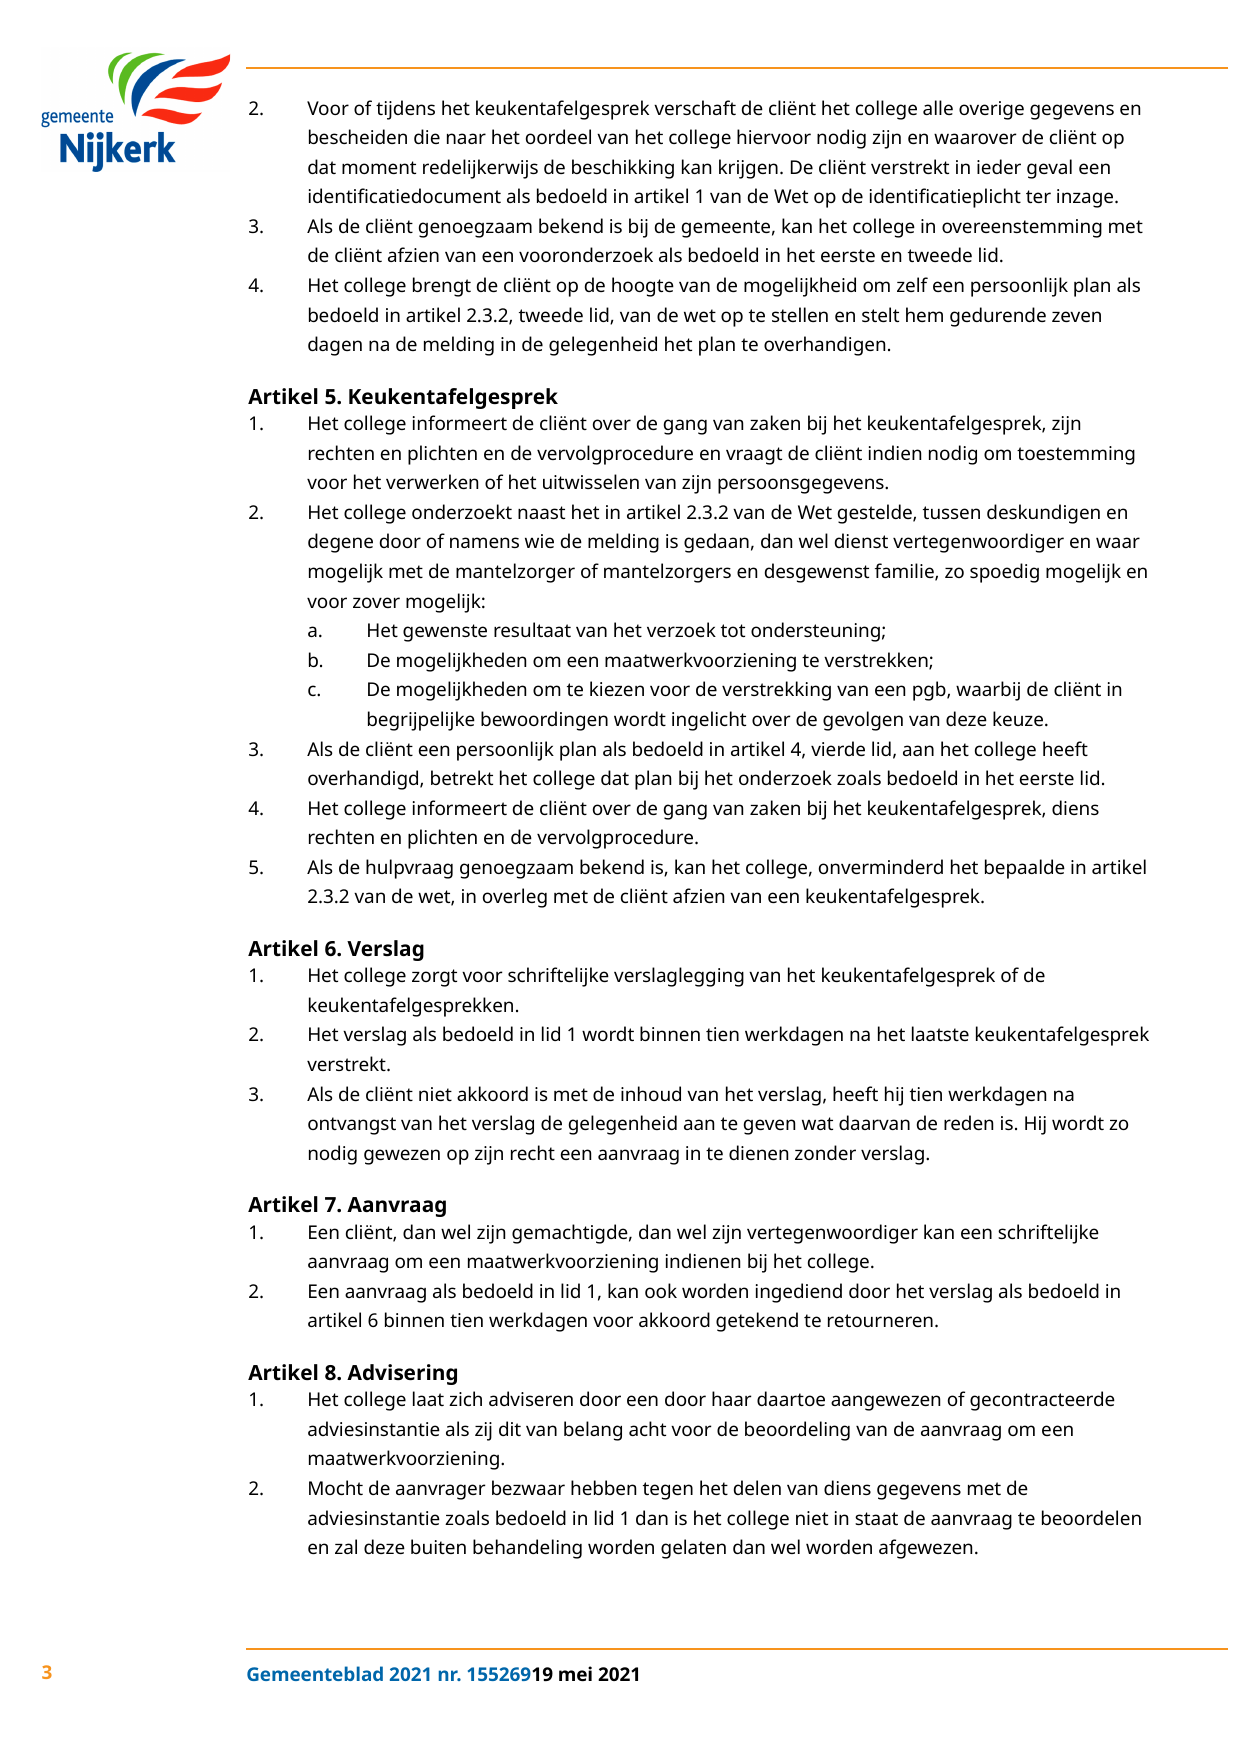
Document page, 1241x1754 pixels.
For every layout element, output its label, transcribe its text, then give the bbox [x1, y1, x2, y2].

list Het college laat zich adviseren door een door haar daartoe aangewezen of gecontracteerde adviesinstantie als zij dit van belang acht voor de beoordeling van de aanvraag om een maatwerkvoorziening. [248, 1386, 1152, 1471]
text Artikel 8. Advisering [248, 1358, 1152, 1386]
list Het college brengt de cliënt op de hoogte van de mogelijkheid om zelf een persoonlijk plan als bedoeld in artikel 2.3.2, tweede lid, van de wet op te stellen en stelt hem gedurende zeven dagen na de melding in de gelegenheid het plan te overhandigen. [248, 272, 1152, 357]
list Het college onderzoekt naast het in artikel 2.3.2 van de Wet gestelde, tussen deskundigen en degene door of namens wie de melding is gedaan, dan wel dienst vertegenwoordiger en waar mogelijk met de mantelzorger of mantelzorgers en desgewenst familie, zo spoedig mogelijk en voor zover mogelijk: [248, 499, 1152, 613]
list Het college informeert de cliënt over de gang van zaken bij het keukentafelgesprek, diens rechten en plichten en de vervolgprocedure. [248, 795, 1152, 850]
picture [41, 47, 231, 172]
list Mocht de aanvrager bezwaar hebben tegen het delen van diens gegevens met de adviesinstantie zoals bedoeld in lid 1 dan is het college niet in staat de aanvraag te beoordelen en zal deze buiten behandeling worden gelaten dan wel worden afgewezen. [248, 1475, 1152, 1560]
list Een cliënt, dan wel zijn gemachtigde, dan wel zijn vertegenwoordiger kan een schriftelijke aanvraag om een maatwerkvoorziening indienen bij het college. [248, 1219, 1152, 1274]
text Artikel 7. Aanvraag [248, 1190, 1152, 1219]
text Artikel 6. Verslag [248, 934, 1152, 962]
list Het verslag als bedoeld in lid 1 wordt binnen tien werkdagen na het laatste keukentafelgesprek verstrekt. [248, 1022, 1152, 1077]
list Het college informeert de cliënt over de gang van zaken bij het keukentafelgesprek, zijn rechten en plichten en de vervolgprocedure en vraagt de cliënt indien nodig om toestemming voor het verwerken of het uitwisselen van zijn persoonsgegevens. [248, 410, 1152, 495]
list Als de cliënt een persoonlijk plan als bedoeld in artikel 4, vierde lid, aan het college heeft overhandigd, betrekt het college dat plan bij het onderzoek zoals bedoeld in het eerste lid. [248, 736, 1152, 791]
list Een aanvraag als bedoeld in lid 1, kan ook worden ingediend door het verslag als bedoeld in artikel 6 binnen tien werkdagen voor akkoord getekend te retourneren. [248, 1278, 1152, 1333]
list Voor of tijdens het keukentafelgesprek verschaft de cliënt het college alle overige gegevens en bescheiden die naar het oordeel van het college hiervoor nodig zijn en waarover de cliënt op dat moment redelijkerwijs de beschikking kan krijgen. De cliënt verstrekt in ieder geval een identificatiedocument als bedoeld in artikel 1 van de Wet op de identificatieplicht ter inzage. [248, 95, 1152, 209]
list Als de cliënt genoegzaam bekend is bij de gemeente, kan het college in overeenstemming met de cliënt afzien van een vooronderzoek als bedoeld in het eerste en tweede lid. [248, 213, 1152, 268]
list De mogelijkheden om te kiezen voor de verstrekking van een pgb, waarbij de cliënt in begrijpelijke bewoordingen wordt ingelicht over de gevolgen van deze keuze. [307, 677, 1152, 732]
list Als de cliënt niet akkoord is met de inhoud van het verslag, heeft hij tien werkdagen na ontvangst van het verslag de gelegenheid aan te geven wat daarvan de reden is. Hij wordt zo nodig gewezen op zijn recht een aanvraag in te dienen zonder verslag. [248, 1081, 1152, 1166]
list Het college zorgt voor schriftelijke verslaglegging van het keukentafelgesprek of de keukentafelgesprekken. [248, 962, 1152, 1018]
list Als de hulpvraag genoegzaam bekend is, kan het college, onverminderd het bepaalde in artikel 2.3.2 van de wet, in overleg met de cliënt afzien van een keukentafelgesprek. [248, 854, 1152, 909]
list De mogelijkheden om een maatwerkvoorziening te verstrekken; [307, 647, 1152, 673]
list Het gewenste resultaat van het verzoek tot ondersteuning; [307, 617, 1152, 643]
text Artikel 5. Keukentafelgesprek [248, 382, 1152, 410]
